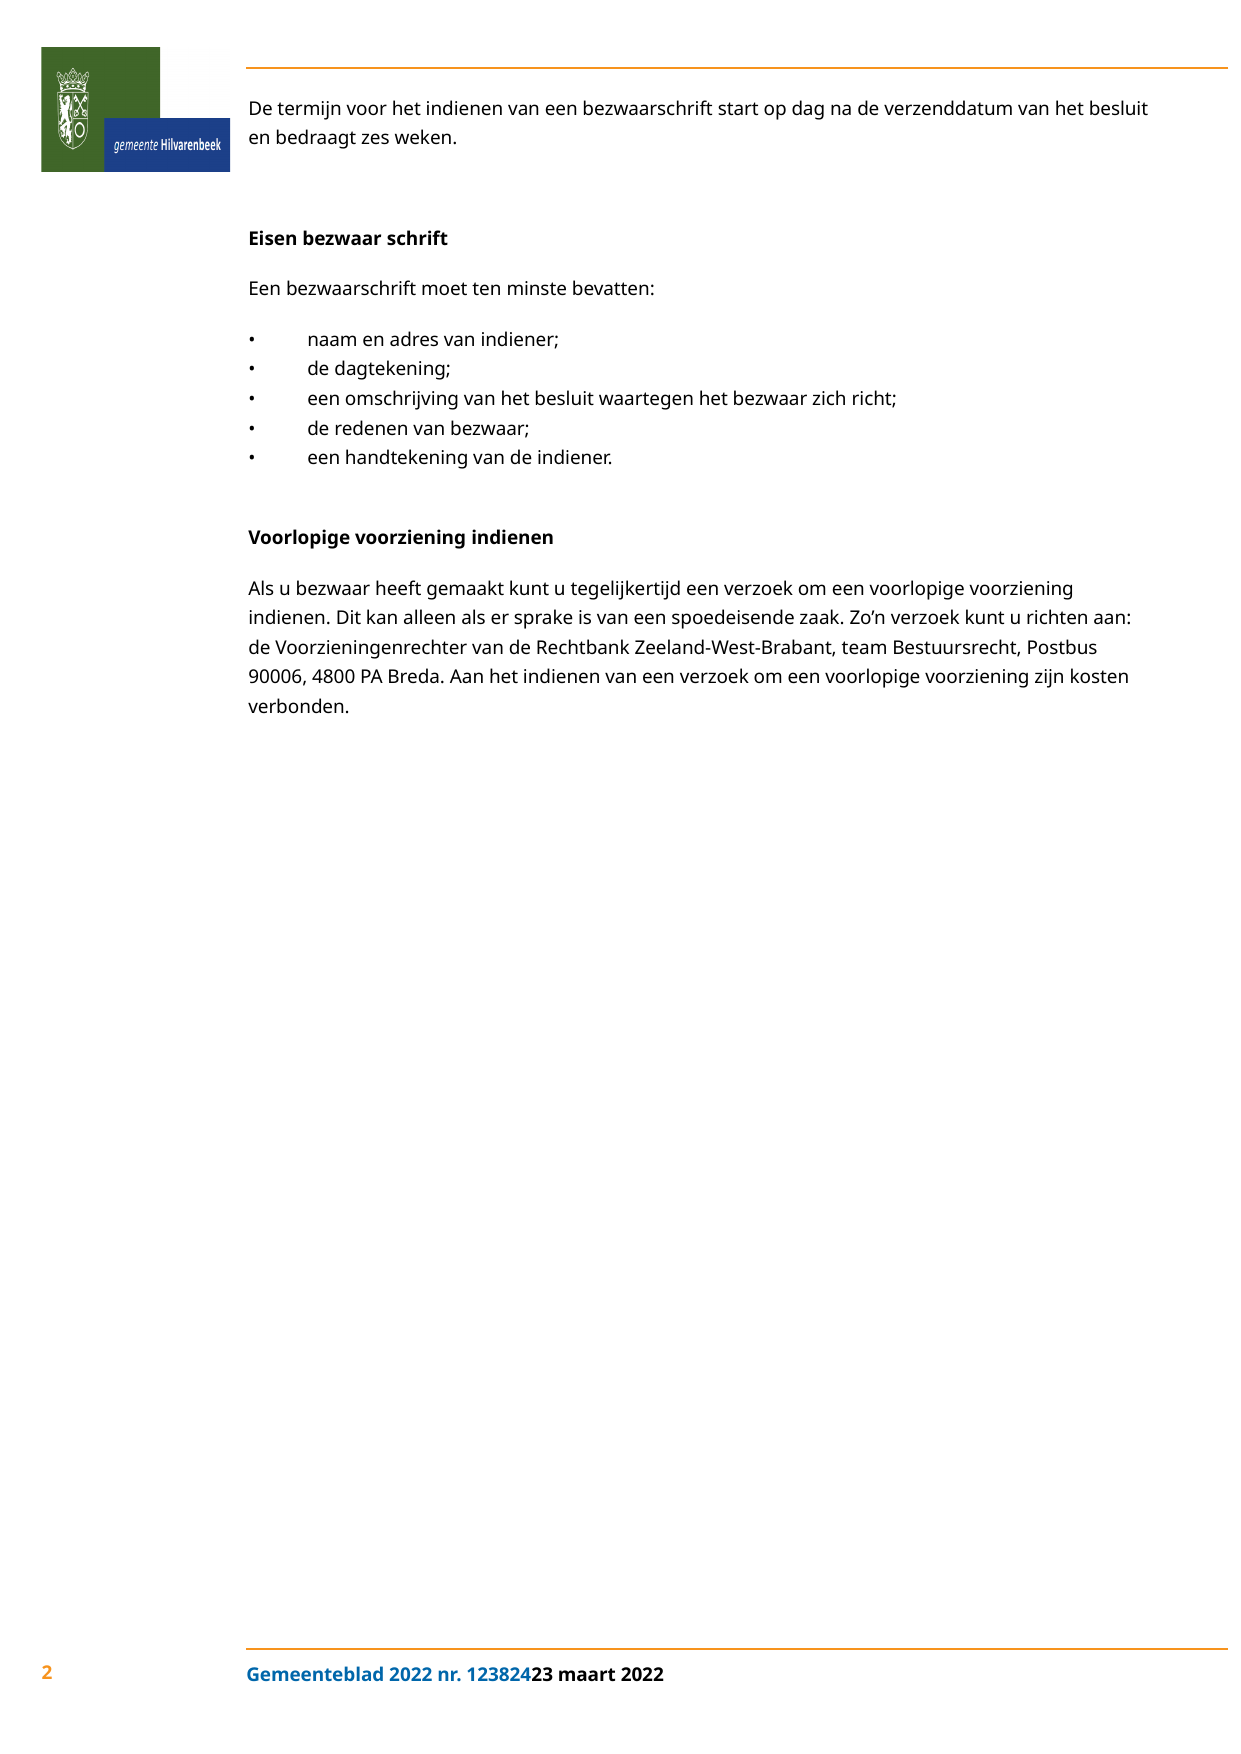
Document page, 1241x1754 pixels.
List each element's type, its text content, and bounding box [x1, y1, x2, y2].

list een handtekening van de indiener. [248, 444, 1152, 470]
list de dagtekening; [248, 356, 1152, 381]
text Eisen bezwaar schrift [248, 225, 1152, 251]
list de redenen van bezwaar; [248, 415, 1152, 441]
text De termijn voor het indienen van een bezwaarschrift start op dag na de verzenddatum van het besluit en bedraagt zes weken. [248, 95, 1152, 150]
text Een bezwaarschrift moet ten minste bevatten: [248, 276, 1152, 301]
text Voorlopige voorziening indienen [248, 524, 1152, 550]
list naam en adres van indiener; [248, 326, 1152, 352]
list een omschrijving van het besluit waartegen het bezwaar zich richt; [248, 385, 1152, 411]
picture [41, 47, 231, 172]
text Als u bezwaar heeft gemaakt kunt u tegelijkertijd een verzoek om een voorlopige voorziening indienen. Dit kan alleen als er sprake is van een spoedeisende zaak. Zo’n verzoek kunt u richten aan: de Voorzieningenrechter van de Rechtbank Zeeland-West-Brabant, team Bestuursrecht, Postbus 90006, 4800 PA Breda. Aan het indienen van een verzoek om een voorlopige voorziening zijn kosten verbonden. [248, 575, 1152, 719]
